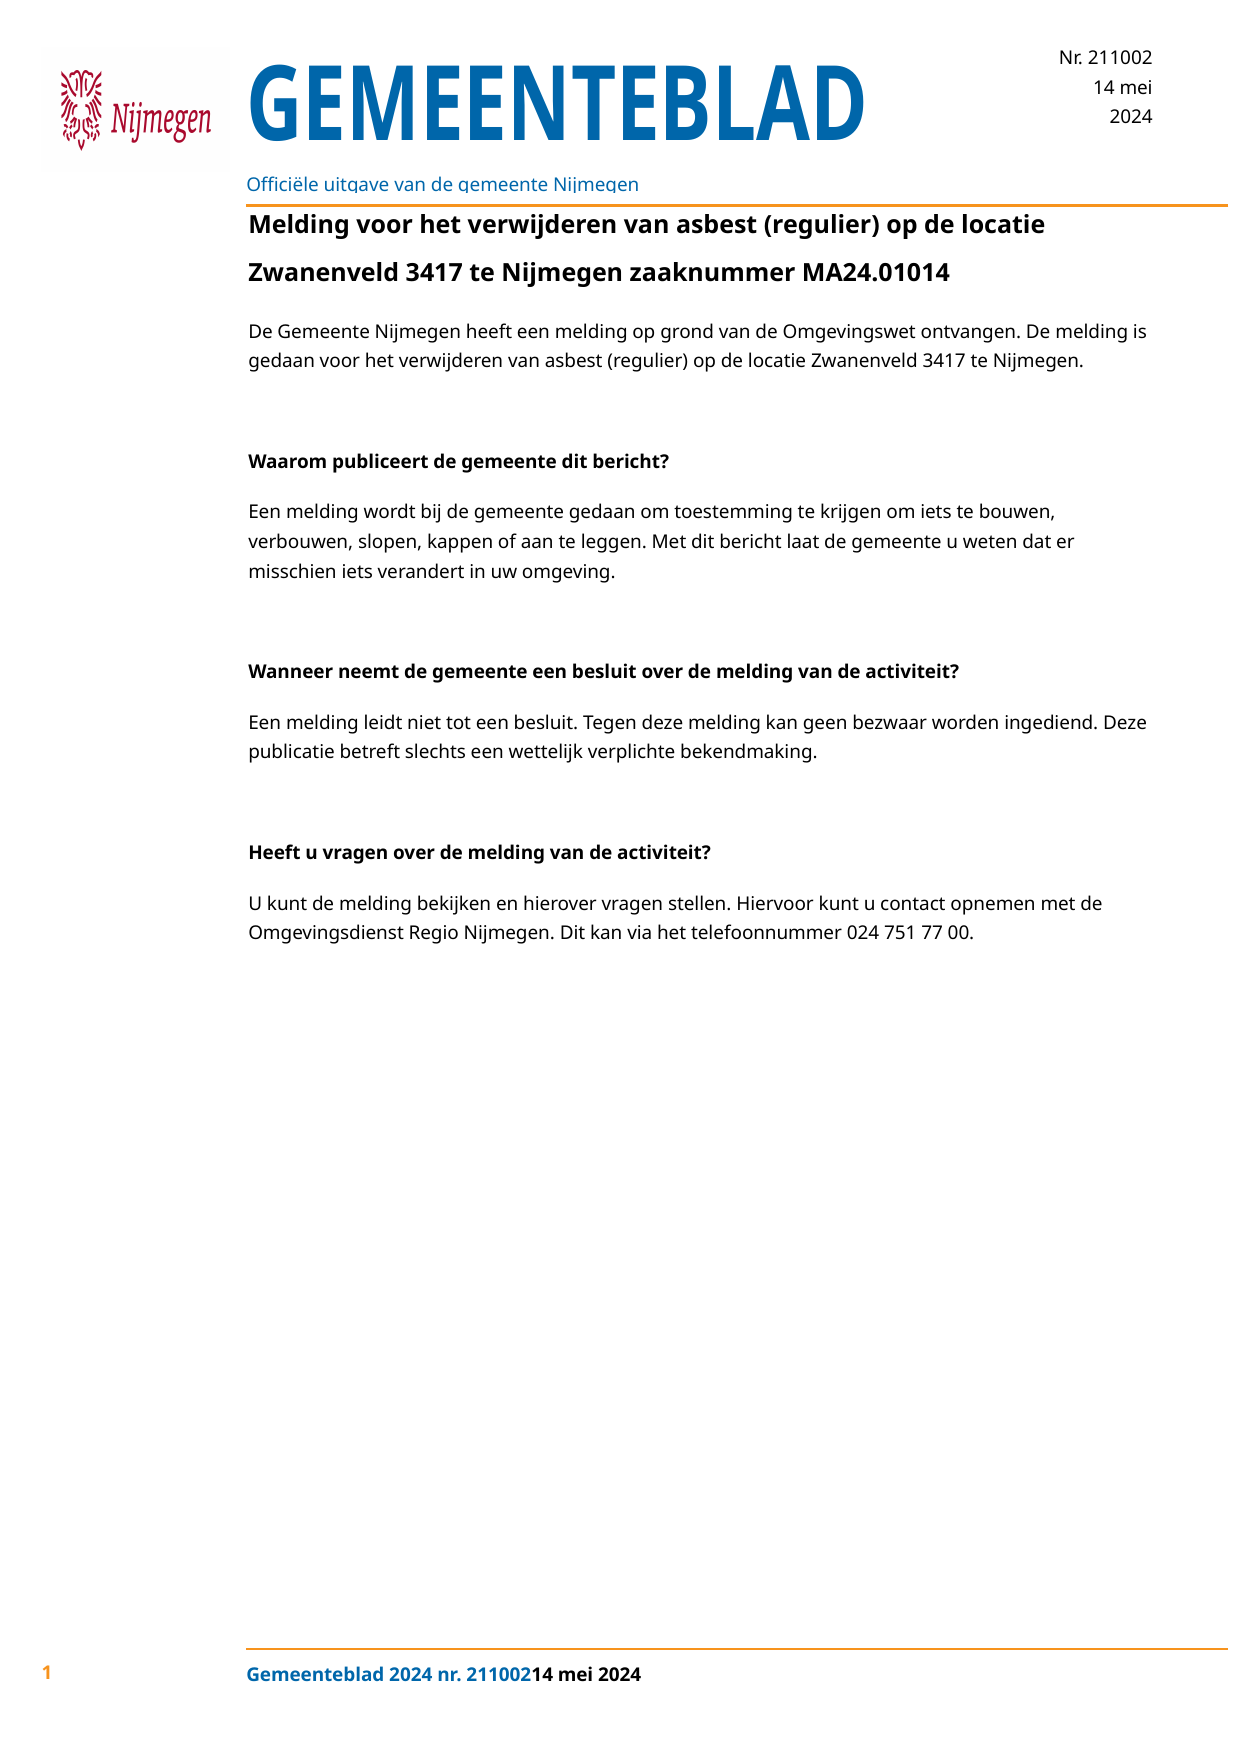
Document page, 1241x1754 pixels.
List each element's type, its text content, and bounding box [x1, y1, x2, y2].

text De Gemeente Nijmegen heeft een melding op grond van de Omgevingswet ontvangen. De melding is gedaan voor het verwijderen van asbest (regulier) op de locatie Zwanenveld 3417 te Nijmegen. [248, 318, 1152, 373]
text Een melding wordt bij de gemeente gedaan om toestemming te krijgen om iets te bouwen, verbouwen, slopen, kappen of aan te leggen. Met dit bericht laat de gemeente u weten dat er misschien iets verandert in uw omgeving. [248, 499, 1152, 584]
text Wanneer neemt de gemeente een besluit over de melding van de activiteit? [248, 659, 1152, 684]
text U kunt de melding bekijken en hierover vragen stellen. Hiervoor kunt u contact opnemen met de Omgevingsdienst Regio Nijmegen. Dit kan via het telefoonnummer 024 751 77 00. [248, 890, 1152, 945]
picture [41, 47, 231, 172]
text Melding voor het verwijderen van asbest (regulier) op de locatie Zwanenveld 3417 te Nijmegen zaaknummer MA24.01014 [248, 207, 1152, 288]
text Waarom publiceert de gemeente dit bericht? [248, 448, 1152, 474]
text Een melding leidt niet tot een besluit. Tegen deze melding kan geen bezwaar worden ingediend. Deze publicatie betreft slechts een wettelijk verplichte bekendmaking. [248, 709, 1152, 764]
text Heeft u vragen over de melding van de activiteit? [248, 839, 1152, 865]
